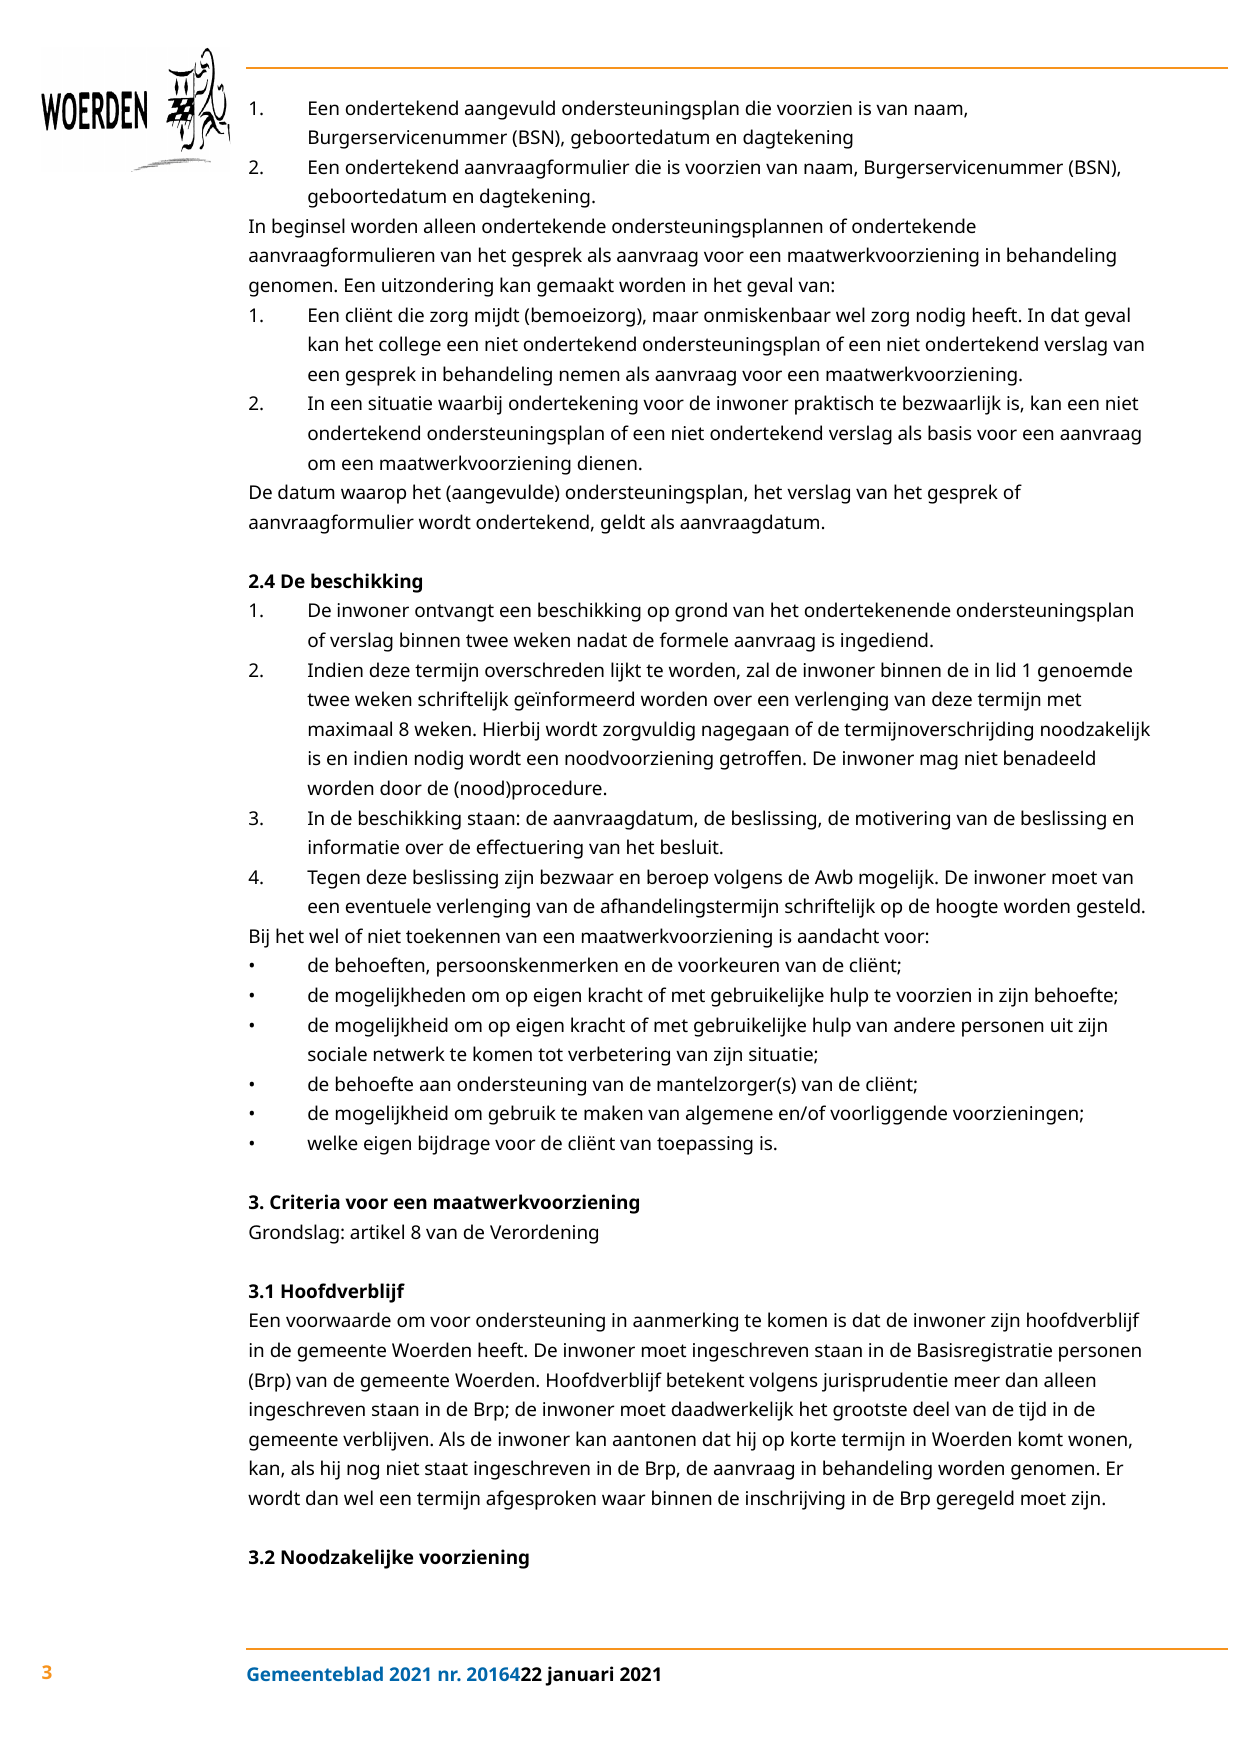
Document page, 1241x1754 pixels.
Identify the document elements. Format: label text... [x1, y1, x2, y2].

list de mogelijkheid om op eigen kracht of met gebruikelijke hulp van andere personen uit zijn sociale netwerk te komen tot verbetering van zijn situatie; [248, 1012, 1152, 1067]
list de mogelijkheden om op eigen kracht of met gebruikelijke hulp te voorzien in zijn behoefte; [248, 982, 1152, 1008]
list In een situatie waarbij ondertekening voor de inwoner praktisch te bezwaarlijk is, kan een niet ondertekend ondersteuningsplan of een niet ondertekend verslag als basis voor een aanvraag om een maatwerkvoorziening dienen. [248, 391, 1152, 476]
list In de beschikking staan: de aanvraagdatum, de beslissing, de motivering van de beslissing en informatie over de effectuering van het besluit. [248, 805, 1152, 860]
text 3.2 Noodzakelijke voorziening [248, 1544, 1152, 1570]
list Een ondertekend aangevuld ondersteuningsplan die voorzien is van naam, Burgerservicenummer (BSN), geboortedatum en dagtekening [248, 95, 1152, 150]
picture [41, 47, 231, 172]
text Een voorwaarde om voor ondersteuning in aanmerking te komen is dat de inwoner zijn hoofdverblijf in de gemeente Woerden heeft. De inwoner moet ingeschreven staan in de Basisregistratie personen (Brp) van de gemeente Woerden. Hoofdverblijf betekent volgens jurisprudentie meer dan alleen ingeschreven staan in de Brp; de inwoner moet daadwerkelijk het grootste deel van de tijd in de gemeente verblijven. Als de inwoner kan aantonen dat hij op korte termijn in Woerden komt wonen, kan, als hij nog niet staat ingeschreven in de Brp, de aanvraag in behandeling worden genomen. Er wordt dan wel een termijn afgesproken waar binnen de inschrijving in de Brp geregeld moet zijn. [248, 1308, 1152, 1511]
list De inwoner ontvangt een beschikking op grond van het ondertekenende ondersteuningsplan of verslag binnen twee weken nadat de formele aanvraag is ingediend. [248, 598, 1152, 653]
list Een cliënt die zorg mijdt (bemoeizorg), maar onmiskenbaar wel zorg nodig heeft. In dat geval kan het college een niet ondertekend ondersteuningsplan of een niet ondertekend verslag van een gesprek in behandeling nemen als aanvraag voor een maatwerkvoorziening. [248, 302, 1152, 387]
text 3. Criteria voor een maatwerkvoorziening [248, 1189, 1152, 1215]
list de mogelijkheid om gebruik te maken van algemene en/of voorliggende voorzieningen; [248, 1101, 1152, 1126]
text De datum waarop het (aangevulde) ondersteuningsplan, het verslag van het gesprek of aanvraagformulier wordt ondertekend, geldt als aanvraagdatum. [248, 479, 1152, 535]
text In beginsel worden alleen ondertekende ondersteuningsplannen of ondertekende aanvraagformulieren van het gesprek als aanvraag voor een maatwerkvoorziening in behandeling genomen. Een uitzondering kan gemaakt worden in het geval van: [248, 213, 1152, 298]
list Tegen deze beslissing zijn bezwaar en beroep volgens de Awb mogelijk. De inwoner moet van een eventuele verlenging van de afhandelingstermijn schriftelijk op de hoogte worden gesteld. [248, 864, 1152, 919]
list Indien deze termijn overschreden lijkt te worden, zal de inwoner binnen de in lid 1 genoemde twee weken schriftelijk geïnformeerd worden over een verlenging van deze termijn met maximaal 8 weken. Hierbij wordt zorgvuldig nagegaan of de termijnoverschrijding noodzakelijk is en indien nodig wordt een noodvoorziening getroffen. De inwoner mag niet benadeeld worden door de (nood)procedure. [248, 657, 1152, 801]
text 2.4 De beschikking [248, 568, 1152, 594]
list welke eigen bijdrage voor de cliënt van toepassing is. [248, 1130, 1152, 1156]
text Bij het wel of niet toekennen van een maatwerkvoorziening is aandacht voor: [248, 923, 1152, 949]
text Grondslag: artikel 8 van de Verordening [248, 1219, 1152, 1245]
text 3.1 Hoofdverblijf [248, 1278, 1152, 1304]
list de behoefte aan ondersteuning van de mantelzorger(s) van de cliënt; [248, 1071, 1152, 1097]
list Een ondertekend aanvraagformulier die is voorzien van naam, Burgerservicenummer (BSN), geboortedatum en dagtekening. [248, 154, 1152, 209]
list de behoeften, persoonskenmerken en de voorkeuren van de cliënt; [248, 953, 1152, 978]
